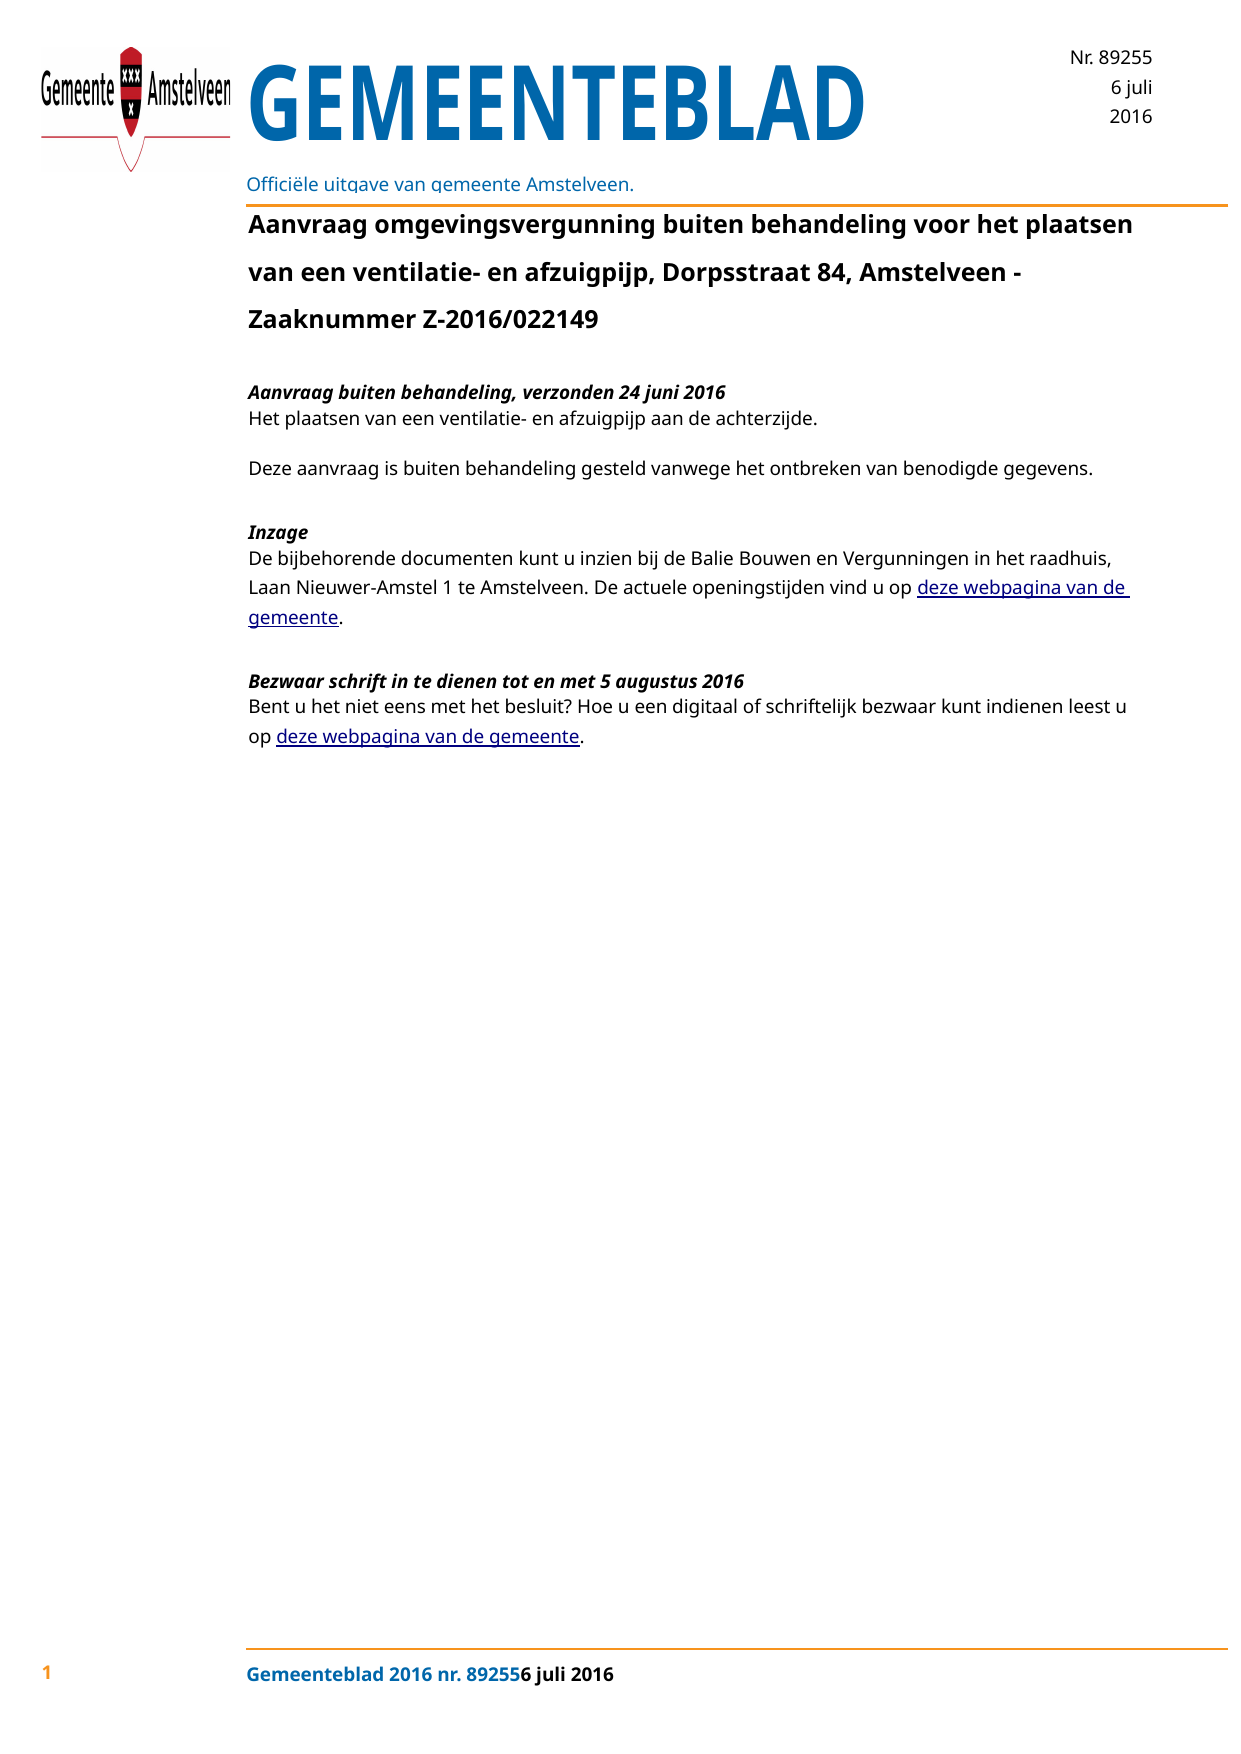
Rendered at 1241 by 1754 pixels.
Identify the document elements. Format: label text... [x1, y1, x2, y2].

text Deze aanvraag is buiten behandeling gesteld vanwege het ontbreken van benodigde gegevens. [248, 455, 1152, 481]
text Bezwaar schrift in te dienen tot en met 5 augustus 2016 [248, 668, 1152, 694]
text Het plaatsen van een ventilatie- en afzuigpijp aan de achterzijde. [248, 405, 1152, 431]
text Bent u het niet eens met het besluit? Hoe u een digitaal of schriftelijk bezwaar kunt indienen leest u op deze webpagina van de gemeente. [248, 694, 1152, 749]
text De bijbehorende documenten kunt u inzien bij de Balie Bouwen en Vergunningen in het raadhuis, Laan Nieuwer-Amstel 1 te Amstelveen. De actuele openingstijden vind u op deze webpagina van de gemeente. [248, 545, 1152, 630]
text Aanvraag buiten behandeling, verzonden 24 juni 2016 [248, 379, 1152, 405]
picture [41, 47, 231, 172]
text Inzage [248, 519, 1152, 545]
text Aanvraag omgevingsvergunning buiten behandeling voor het plaatsen van een ventilatie- en afzuigpijp, Dorpsstraat 84, Amstelveen - Zaaknummer Z-2016/022149 [248, 207, 1152, 336]
